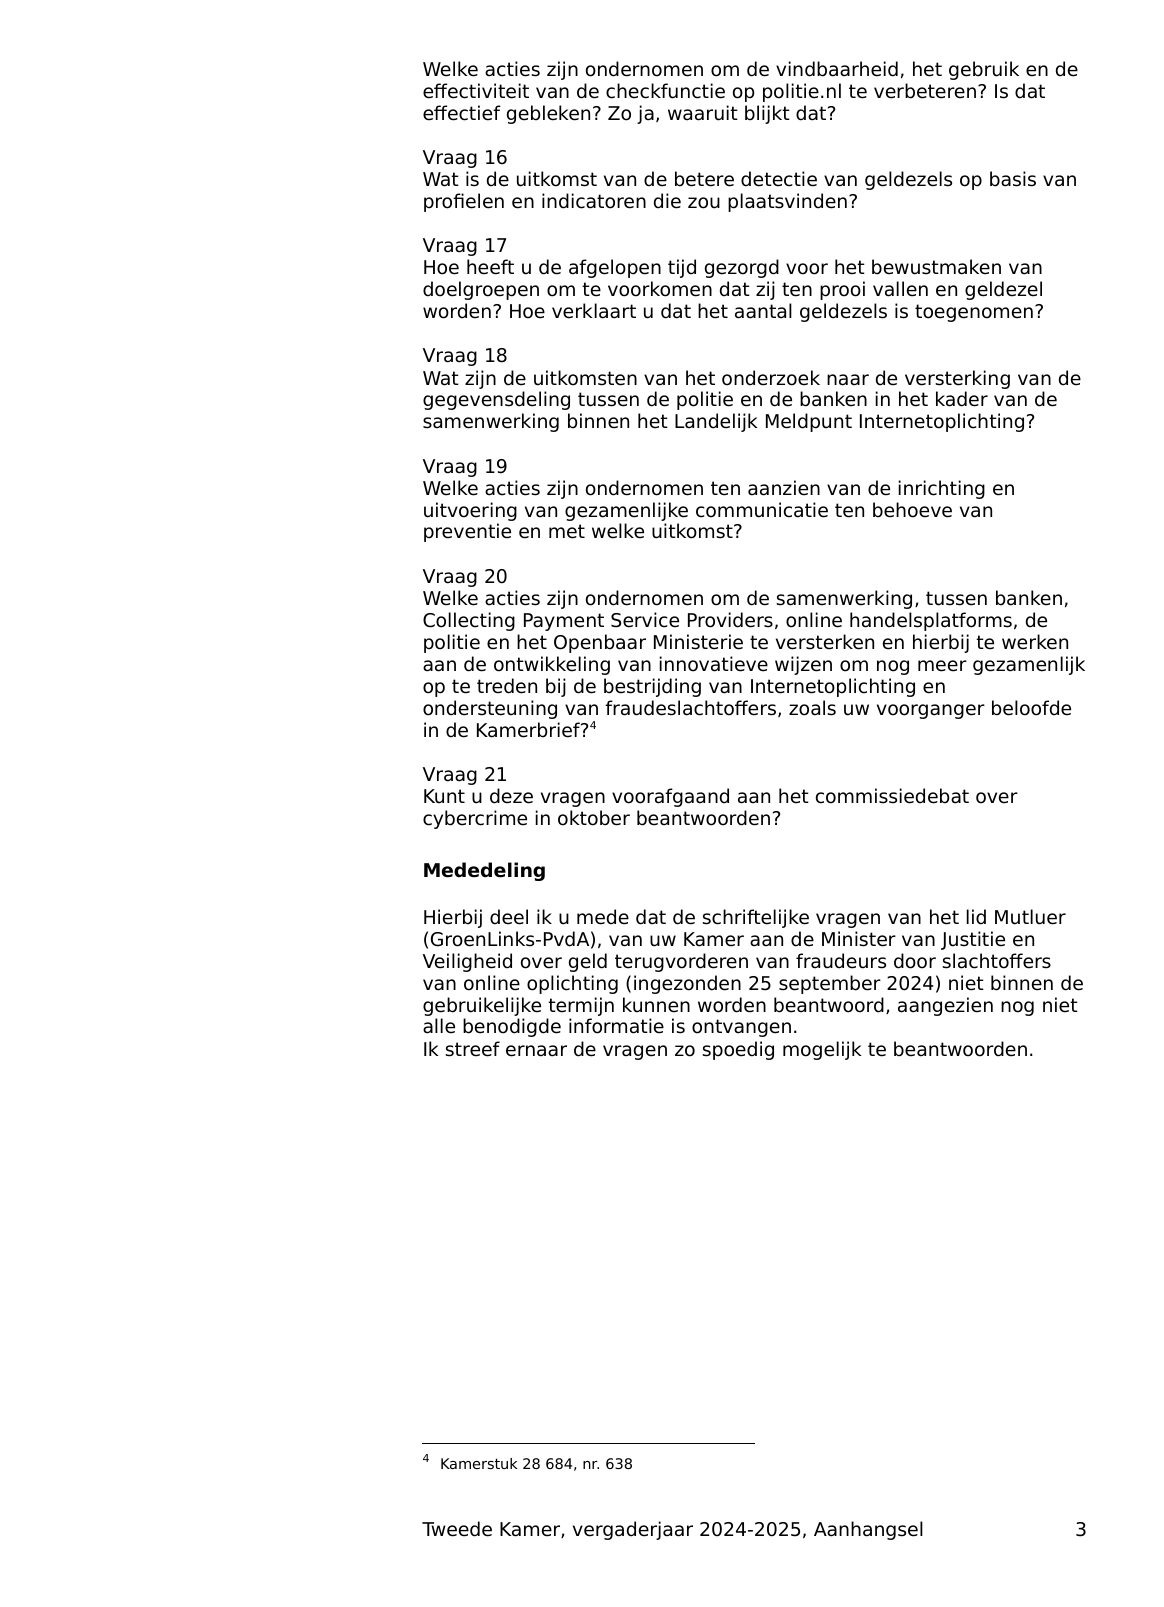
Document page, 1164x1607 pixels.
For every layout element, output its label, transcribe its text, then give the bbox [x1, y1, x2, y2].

text Wat zijn de uitkomsten van het onderzoek naar de versterking van de gegevensdeling tussen de politie en de banken in het kader van de samenwerking binnen het Landelijk Meldpunt Internetoplichting? [422, 367, 1087, 433]
subtitle Mededeling [422, 859, 1087, 882]
text Vraag 21 [422, 764, 1087, 786]
text Ik streef ernaar de vragen zo spoedig mogelijk te beantwoorden. [422, 1038, 1087, 1060]
text Welke acties zijn ondernomen om de samenwerking, tussen banken, Collecting Payment Service Providers, online handelsplatforms, de politie en het Openbaar Ministerie te versterken en hierbij te werken aan de ontwikkeling van innovatieve wijzen om nog meer gezamenlijk op te treden bij de bestrijding van Internetoplichting en ondersteuning van fraudeslachtoffers, zoals uw voorganger beloofde in de Kamerbrief? [422, 588, 1087, 741]
text Wat is de uitkomst van de betere detectie van geldezels op basis van profielen en indicatoren die zou plaatsvinden? [422, 169, 1087, 213]
text Welke acties zijn ondernomen ten aanzien van de inrichting en uitvoering van gezamenlijke communicatie ten behoeve van preventie en met welke uitkomst? [422, 477, 1087, 543]
text Vraag 17 [422, 235, 1087, 257]
text Hoe heeft u de afgelopen tijd gezorgd voor het bewustmaken van doelgroepen om te voorkomen dat zij ten prooi vallen en geldezel worden? Hoe verklaart u dat het aantal geldezels is toegenomen? [422, 257, 1087, 323]
text Hierbij deel ik u mede dat de schriftelijke vragen van het lid Mutluer (GroenLinks-PvdA), van uw Kamer aan de Minister van Justitie en Veiligheid over geld terugvorderen van fraudeurs door slachtoffers van online oplichting (ingezonden 25 september 2024) niet binnen de gebruikelijke termijn kunnen worden beantwoord, aangezien nog niet alle benodigde informatie is ontvangen. [422, 907, 1087, 1038]
text Vraag 19 [422, 456, 1087, 477]
text Kamerstuk 28 684, nr. 638 [422, 1452, 1087, 1474]
text Vraag 20 [422, 566, 1087, 588]
text Vraag 16 [422, 147, 1087, 169]
text Kunt u deze vragen voorafgaand aan het commissiedebat over cybercrime in oktober beantwoorden? [422, 786, 1087, 829]
text Vraag 18 [422, 345, 1087, 367]
text Welke acties zijn ondernomen om de vindbaarheid, het gebruik en de effectiviteit van de checkfunctie op politie.nl te verbeteren? Is dat effectief gebleken? Zo ja, waaruit blijkt dat? [422, 59, 1087, 125]
